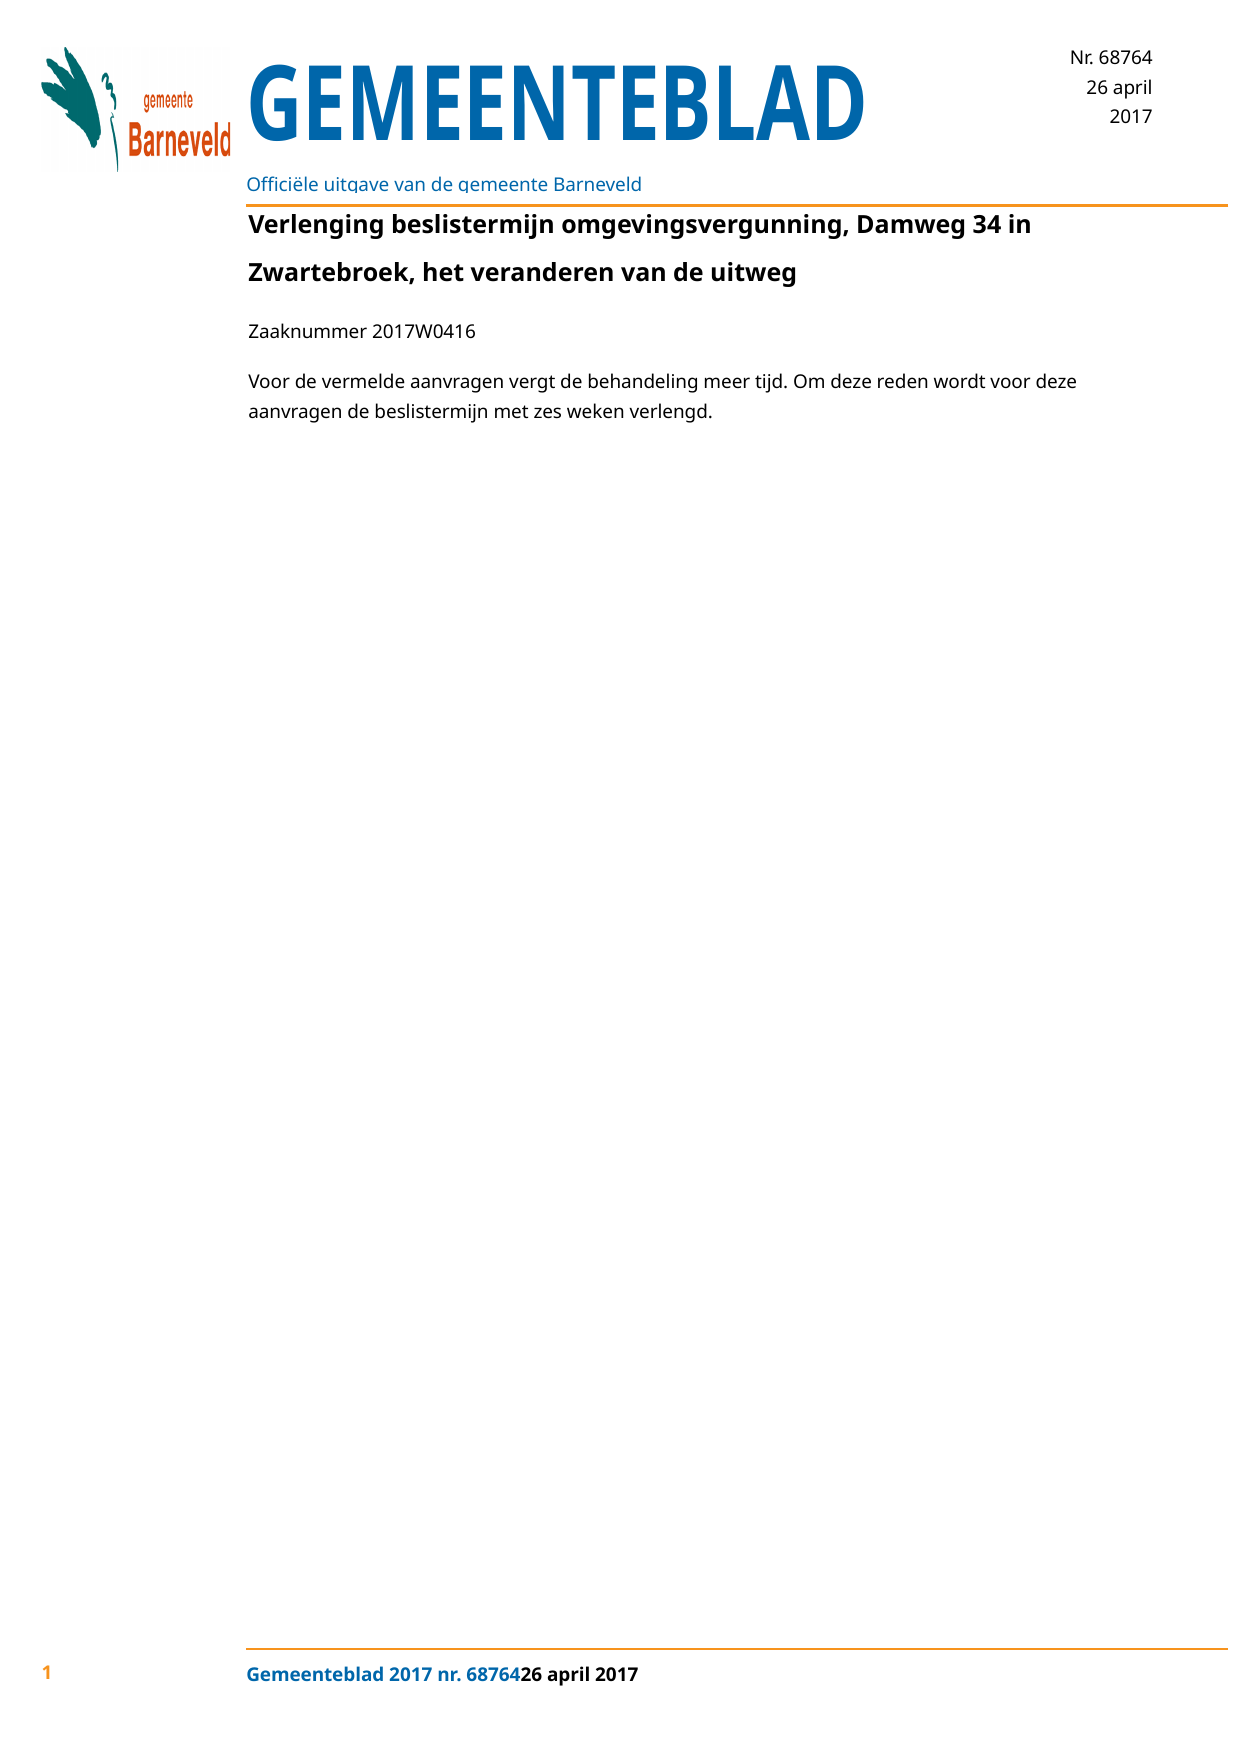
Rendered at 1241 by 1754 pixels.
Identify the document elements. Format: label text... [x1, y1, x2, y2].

text Voor de vermelde aanvragen vergt de behandeling meer tijd. Om deze reden wordt voor deze aanvragen de beslistermijn met zes weken verlengd. [248, 368, 1152, 424]
text Verlenging beslistermijn omgevingsvergunning, Damweg 34 in Zwartebroek, het veranderen van de uitweg [248, 207, 1152, 288]
text Zaaknummer 2017W0416 [248, 318, 1152, 344]
picture [41, 47, 231, 172]
